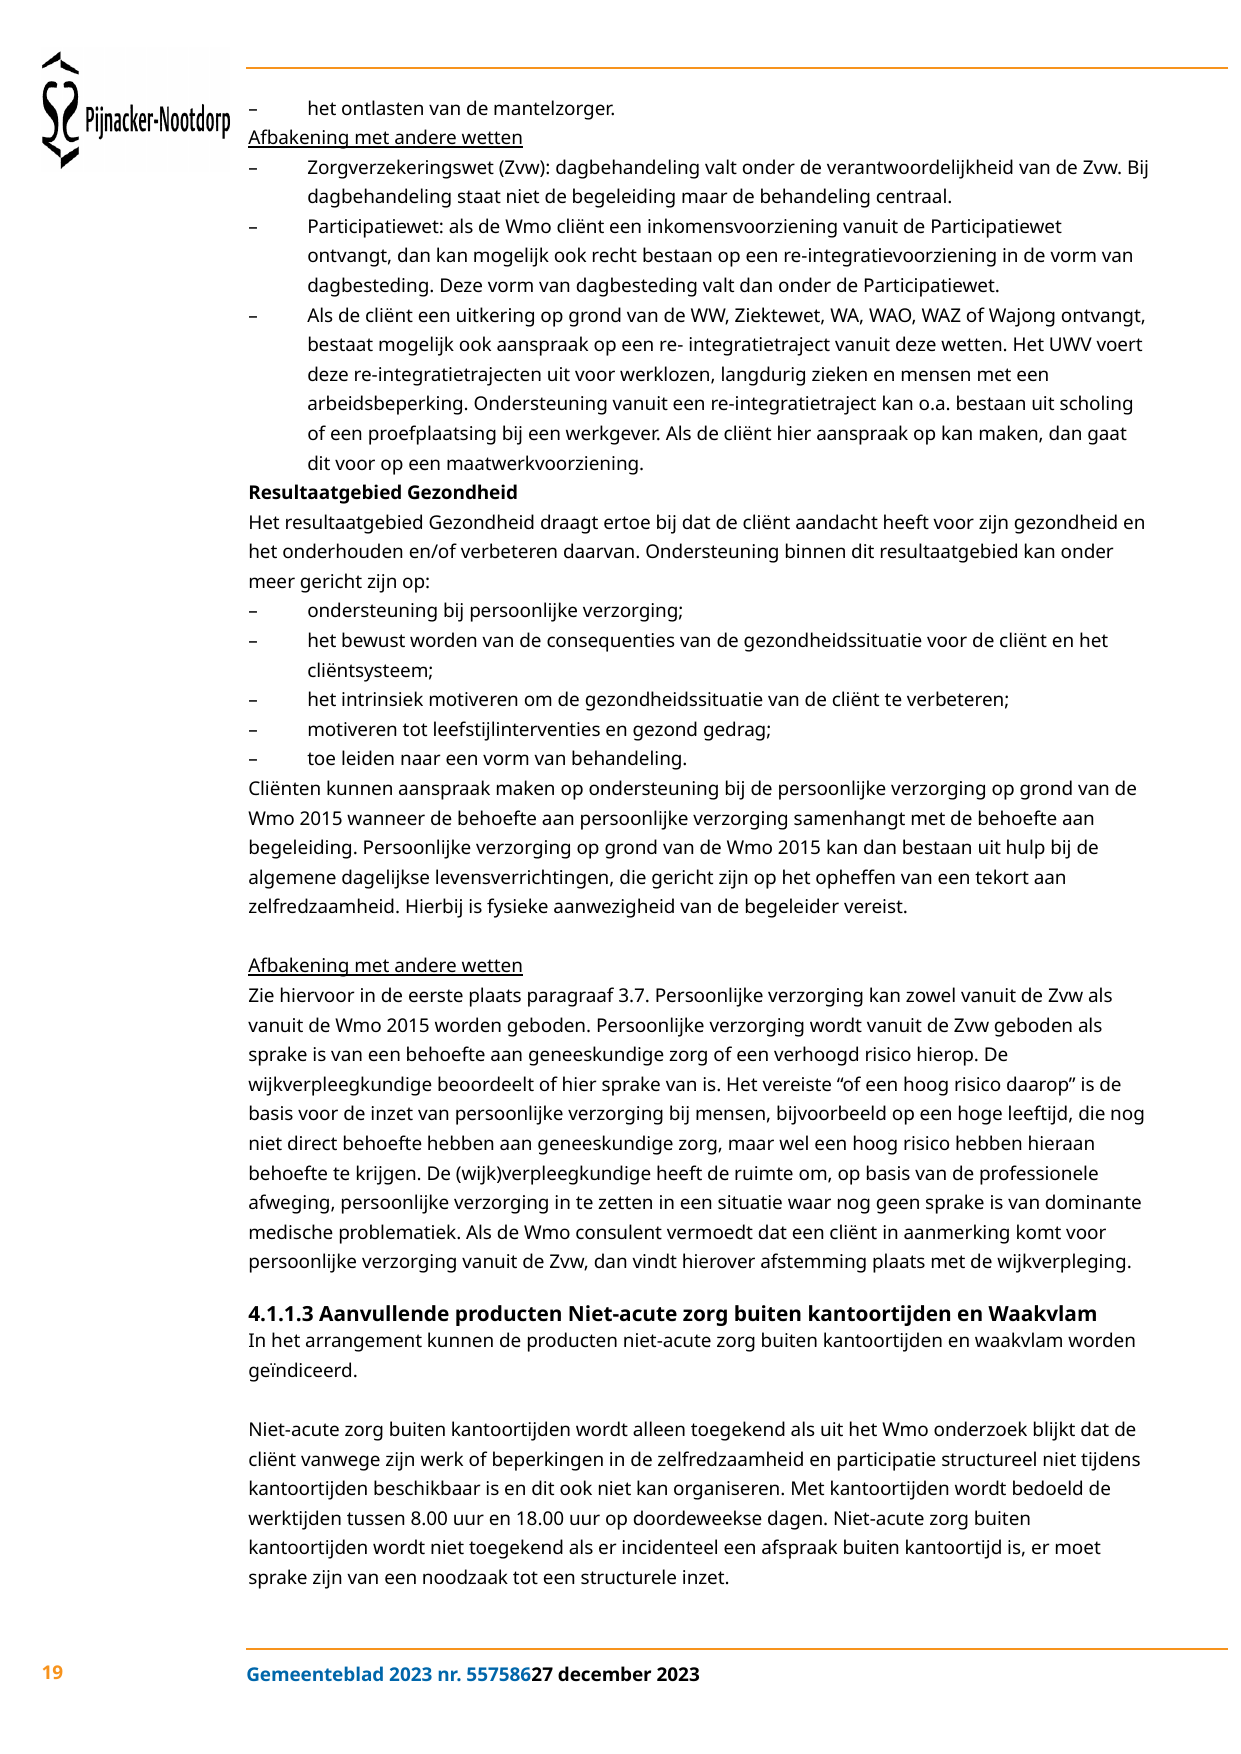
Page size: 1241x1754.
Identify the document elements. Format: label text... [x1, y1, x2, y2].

text Zie hiervoor in de eerste plaats paragraaf 3.7. Persoonlijke verzorging kan zowel vanuit de Zvw als vanuit de Wmo 2015 worden geboden. Persoonlijke verzorging wordt vanuit de Zvw geboden als sprake is van een behoefte aan geneeskundige zorg of een verhoogd risico hierop. De wijkverpleegkundige beoordeelt of hier sprake van is. Het vereiste “of een hoog risico daarop” is de basis voor de inzet van persoonlijke verzorging bij mensen, bijvoorbeeld op een hoge leeftijd, die nog niet direct behoefte hebben aan geneeskundige zorg, maar wel een hoog risico hebben hieraan behoefte te krijgen. De (wijk)verpleegkundige heeft de ruimte om, op basis van de professionele afweging, persoonlijke verzorging in te zetten in een situatie waar nog geen sprake is van dominante medische problematiek. Als de Wmo consulent vermoedt dat een cliënt in aanmerking komt voor persoonlijke verzorging vanuit de Zvw, dan vindt hierover afstemming plaats met de wijkverpleging. [248, 982, 1152, 1274]
text Cliënten kunnen aanspraak maken op ondersteuning bij de persoonlijke verzorging op grond van de Wmo 2015 wanneer de behoefte aan persoonlijke verzorging samenhangt met de behoefte aan begeleiding. Persoonlijke verzorging op grond van de Wmo 2015 kan dan bestaan uit hulp bij de algemene dagelijkse levensverrichtingen, die gericht zijn op het opheffen van een tekort aan zelfredzaamheid. Hierbij is fysieke aanwezigheid van de begeleider vereist. [248, 775, 1152, 919]
text Niet-acute zorg buiten kantoortijden wordt alleen toegekend als uit het Wmo onderzoek blijkt dat de cliënt vanwege zijn werk of beperkingen in de zelfredzaamheid en participatie structureel niet tijdens kantoortijden beschikbaar is en dit ook niet kan organiseren. Met kantoortijden wordt bedoeld de werktijden tussen 8.00 uur en 18.00 uur op doordeweekse dagen. Niet-acute zorg buiten kantoortijden wordt niet toegekend als er incidenteel een afspraak buiten kantoortijd is, er moet sprake zijn van een noodzaak tot een structurele inzet. [248, 1416, 1152, 1590]
list motiveren tot leefstijlinterventies en gezond gedrag; [248, 716, 1152, 742]
list toe leiden naar een vorm van behandeling. [248, 746, 1152, 771]
list het bewust worden van de consequenties van de gezondheidssituatie voor de cliënt en het cliëntsysteem; [248, 627, 1152, 683]
list het ontlasten van de mantelzorger. [248, 95, 1152, 121]
text Resultaatgebied Gezondheid [248, 479, 1152, 505]
text In het arrangement kunnen de producten niet-acute zorg buiten kantoortijden en waakvlam worden geïndiceerd. [248, 1327, 1152, 1383]
text Het resultaatgebied Gezondheid draagt ertoe bij dat de cliënt aandacht heeft voor zijn gezondheid en het onderhouden en/of verbeteren daarvan. Ondersteuning binnen dit resultaatgebied kan onder meer gericht zijn op: [248, 509, 1152, 594]
text Afbakening met andere wetten [248, 953, 1152, 978]
text Afbakening met andere wetten [248, 124, 1152, 150]
text 4.1.1.3 Aanvullende producten Niet-acute zorg buiten kantoortijden en Waakvlam [248, 1299, 1152, 1327]
list Als de cliënt een uitkering op grond van de WW, Ziektewet, WA, WAO, WAZ of Wajong ontvangt, bestaat mogelijk ook aanspraak op een re- integratietraject vanuit deze wetten. Het UWV voert deze re-integratietrajecten uit voor werklozen, langdurig zieken en mensen met een arbeidsbeperking. Ondersteuning vanuit een re-integratietraject kan o.a. bestaan uit scholing of een proefplaatsing bij een werkgever. Als de cliënt hier aanspraak op kan maken, dan gaat dit voor op een maatwerkvoorziening. [248, 302, 1152, 476]
list ondersteuning bij persoonlijke verzorging; [248, 598, 1152, 623]
list Participatiewet: als de Wmo cliënt een inkomensvoorziening vanuit de Participatiewet ontvangt, dan kan mogelijk ook recht bestaan op een re-integratievoorziening in de vorm van dagbesteding. Deze vorm van dagbesteding valt dan onder de Participatiewet. [248, 213, 1152, 298]
picture [41, 47, 231, 172]
list het intrinsiek motiveren om de gezondheidssituatie van de cliënt te verbeteren; [248, 686, 1152, 712]
list Zorgverzekeringswet (Zvw): dagbehandeling valt onder de verantwoordelijkheid van de Zvw. Bij dagbehandeling staat niet de begeleiding maar de behandeling centraal. [248, 154, 1152, 209]
